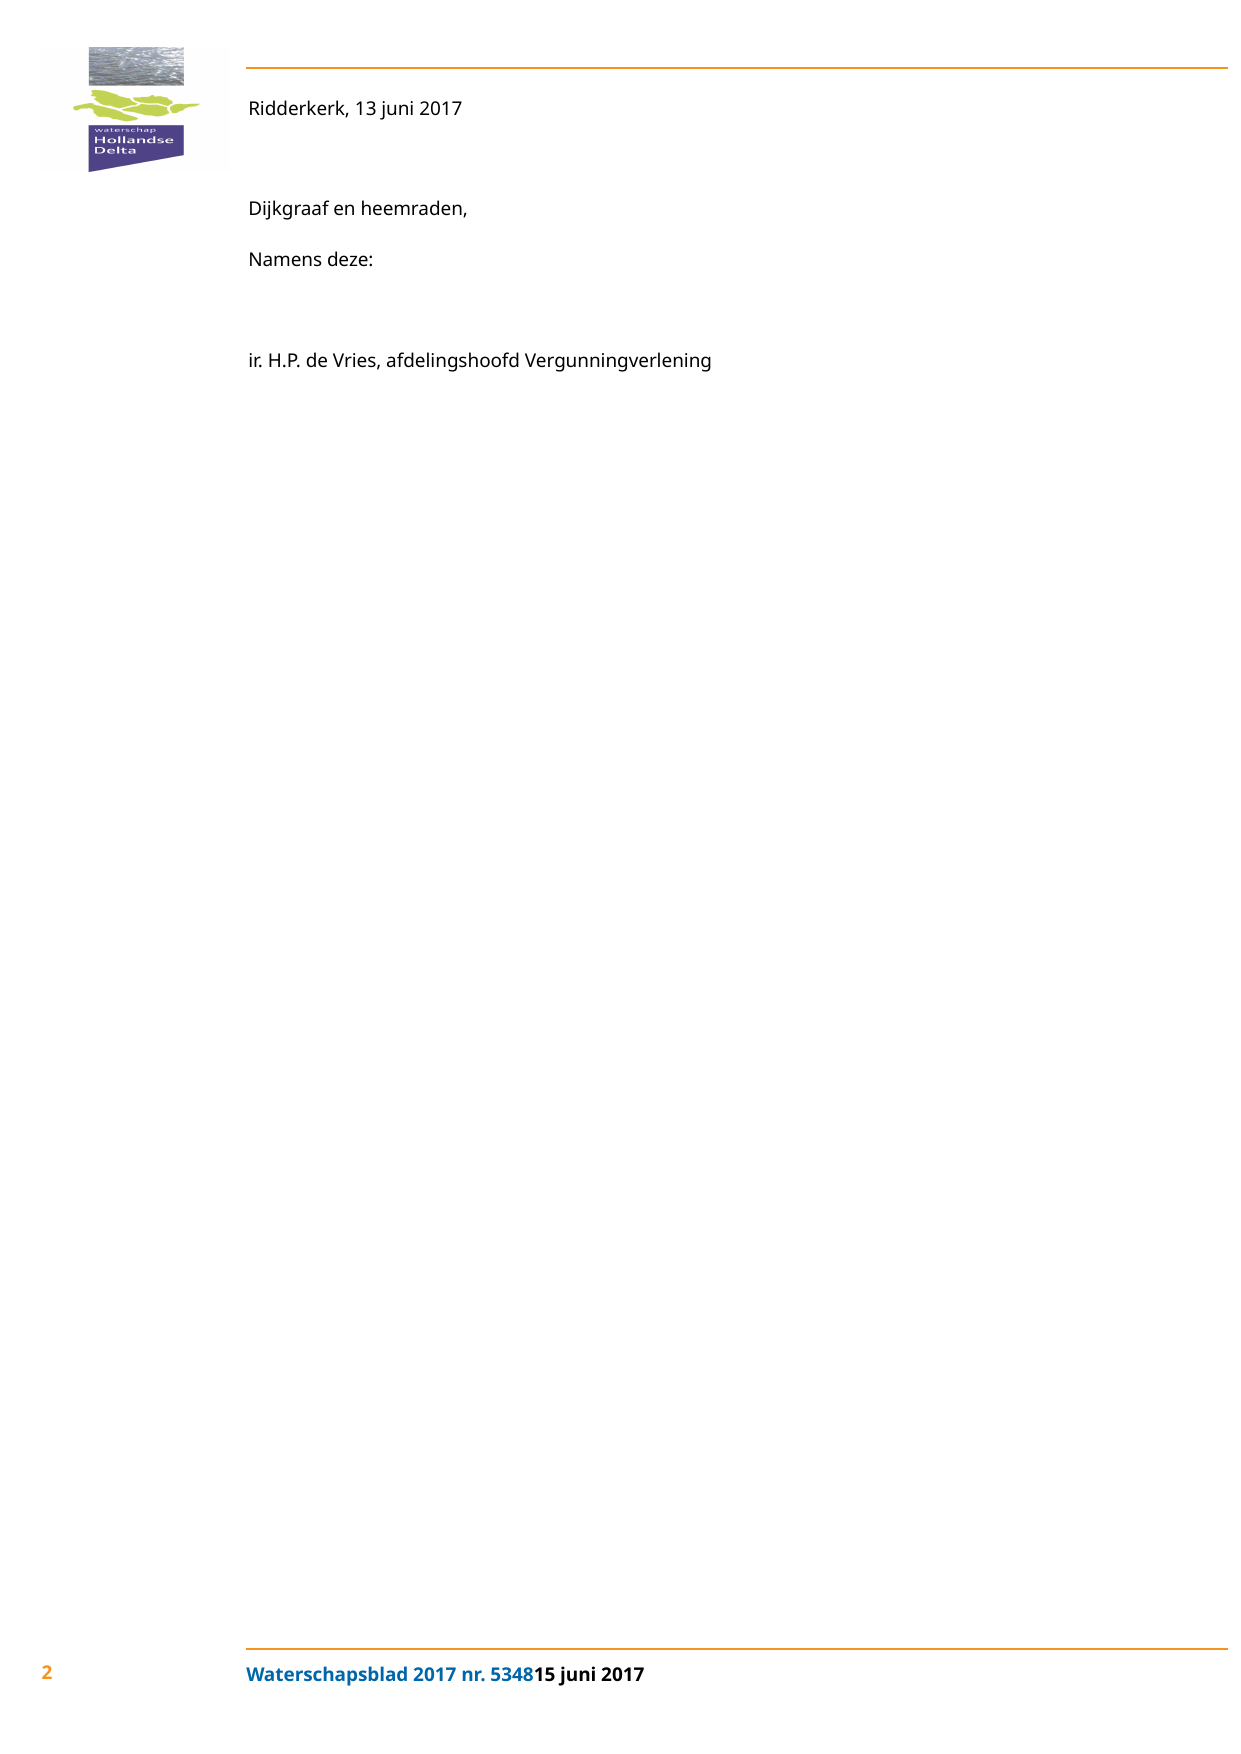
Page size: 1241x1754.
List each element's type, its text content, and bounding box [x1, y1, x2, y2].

picture [41, 47, 231, 172]
text ​ [248, 296, 1152, 322]
text ​ [248, 145, 1152, 171]
text Namens deze: [248, 246, 1152, 272]
text Dijkgraaf en heemraden, [248, 196, 1152, 221]
text Ridderkerk, 13 juni 2017 [248, 95, 1152, 121]
text ir. H.P. de Vries, afdelingshoofd Vergunningverlening [248, 347, 1152, 373]
